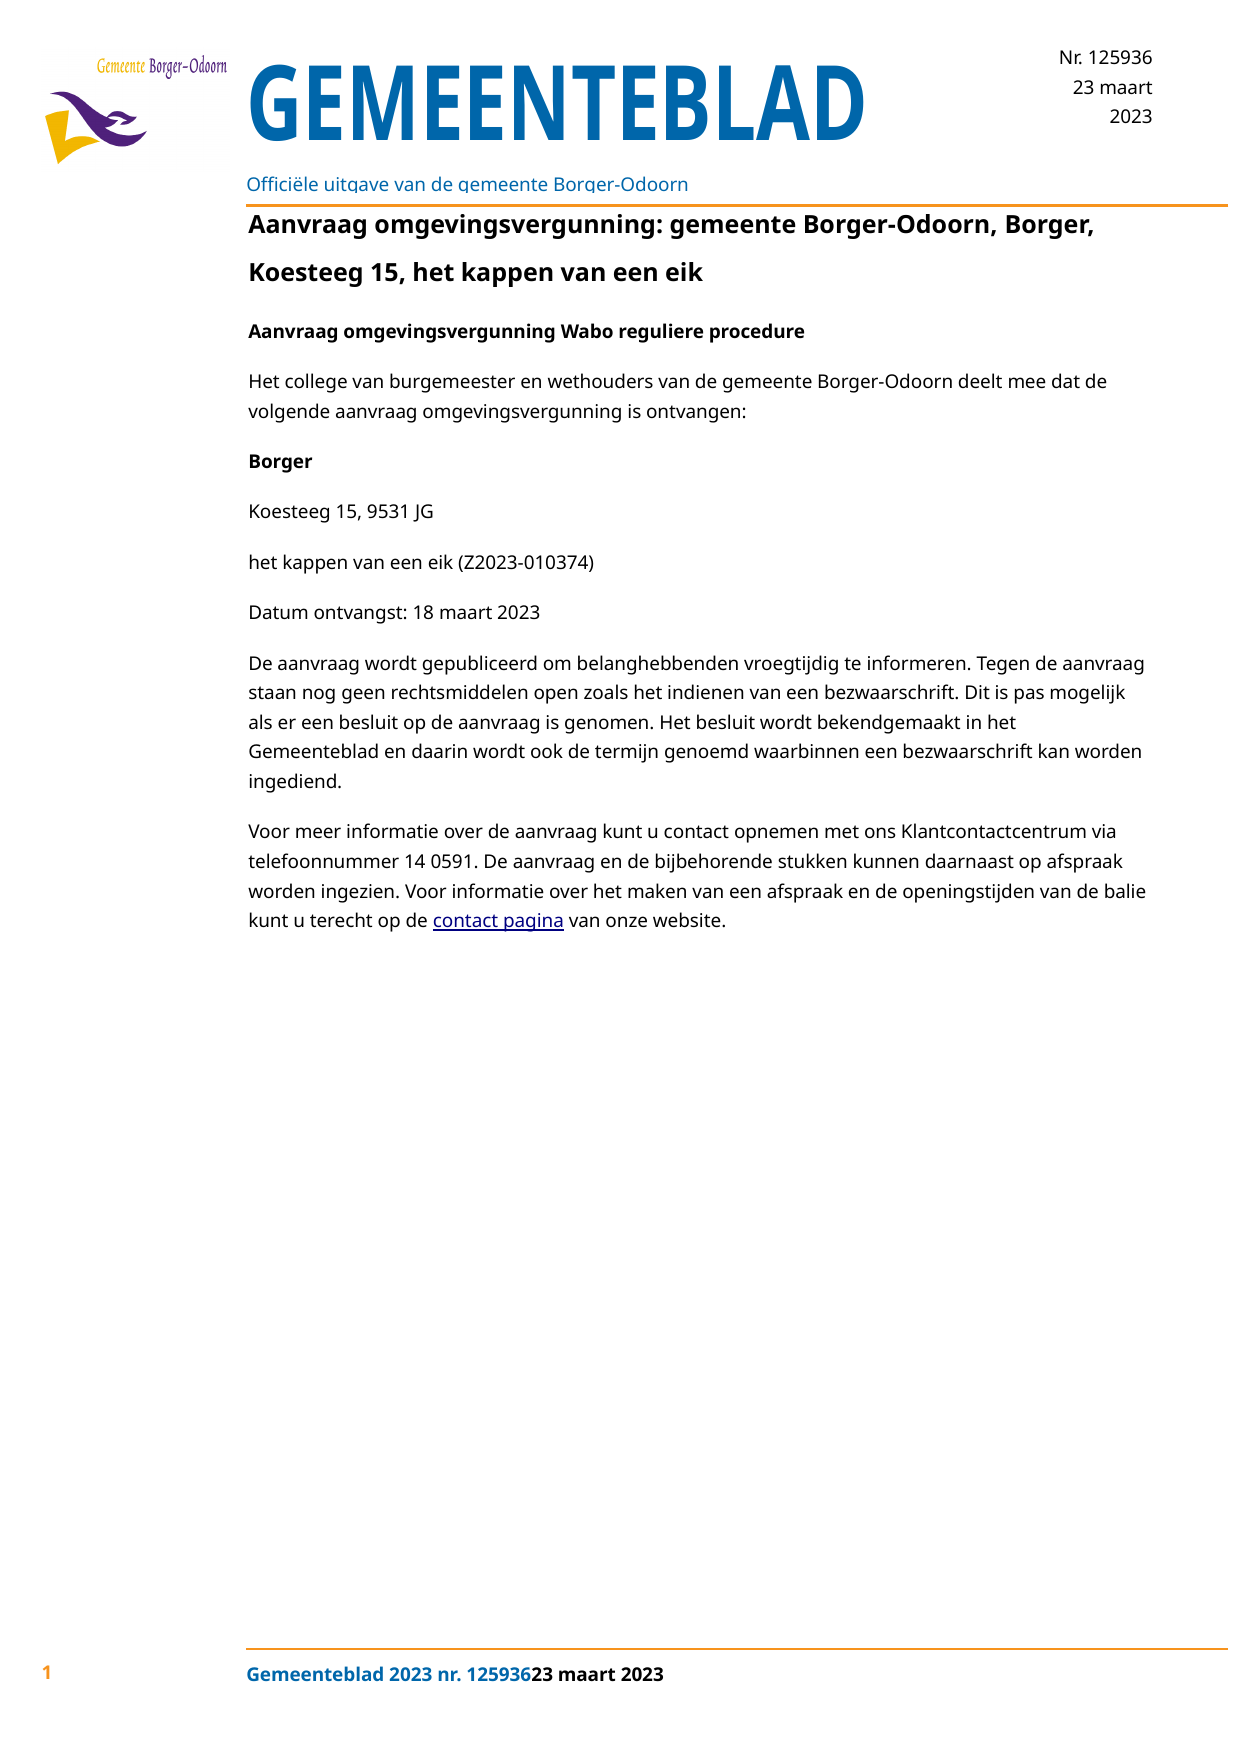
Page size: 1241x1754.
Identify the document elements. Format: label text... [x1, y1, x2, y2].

text Voor meer informatie over de aanvraag kunt u contact opnemen met ons Klantcontactcentrum via telefoonnummer 14 0591. De aanvraag en de bijbehorende stukken kunnen daarnaast op afspraak worden ingezien. Voor informatie over het maken van een afspraak en de openingstijden van de balie kunt u terecht op de contact pagina van onze website. [248, 819, 1152, 933]
text Het college van burgemeester en wethouders van de gemeente Borger-Odoorn deelt mee dat de volgende aanvraag omgevingsvergunning is ontvangen: [248, 368, 1152, 424]
text Datum ontvangst: 18 maart 2023 [248, 599, 1152, 625]
text Aanvraag omgevingsvergunning: gemeente Borger-Odoorn, Borger, Koesteeg 15, het kappen van een eik [248, 207, 1152, 288]
text het kappen van een eik (Z2023-010374) [248, 549, 1152, 575]
text Borger [248, 448, 1152, 474]
text Koesteeg 15, 9531 JG [248, 499, 1152, 524]
text De aanvraag wordt gepubliceerd om belanghebbenden vroegtijdig te informeren. Tegen de aanvraag staan nog geen rechtsmiddelen open zoals het indienen van een bezwaarschrift. Dit is pas mogelijk als er een besluit op de aanvraag is genomen. Het besluit wordt bekendgemaakt in het Gemeenteblad en daarin wordt ook de termijn genoemd waarbinnen een bezwaarschrift kan worden ingediend. [248, 650, 1152, 794]
text Aanvraag omgevingsvergunning Wabo reguliere procedure [248, 318, 1152, 344]
picture [41, 47, 231, 172]
